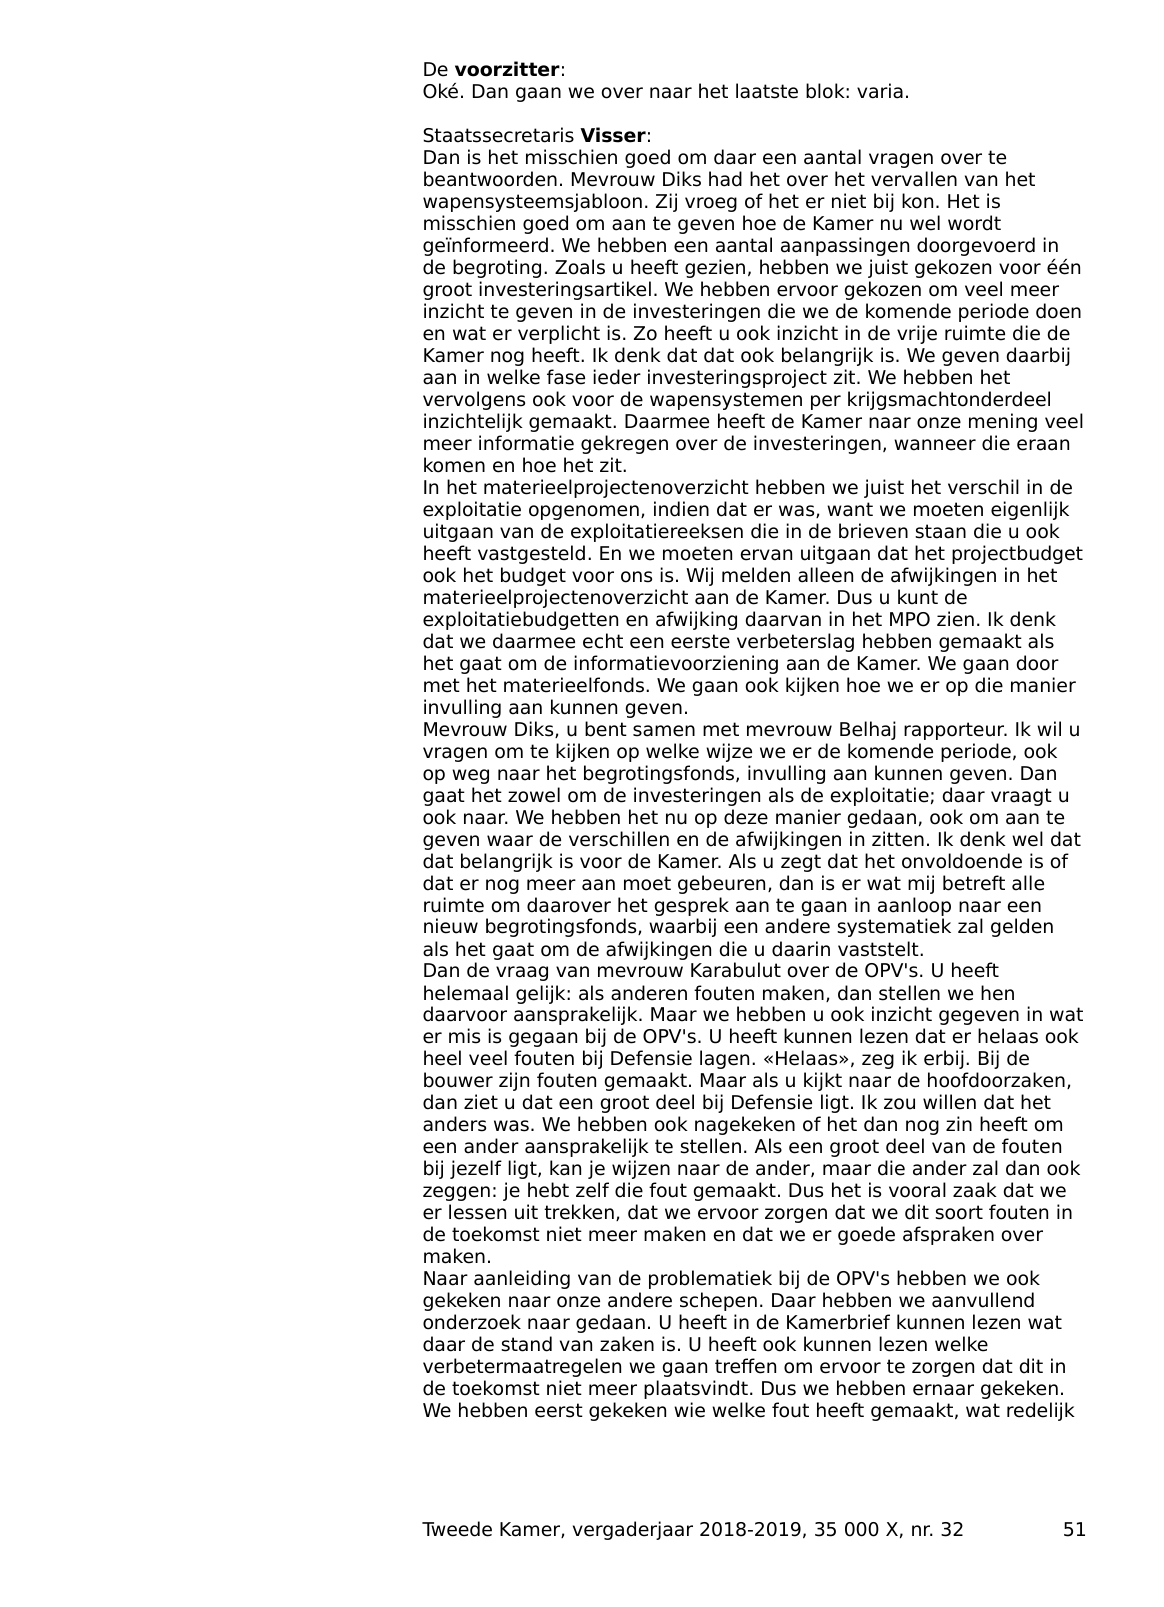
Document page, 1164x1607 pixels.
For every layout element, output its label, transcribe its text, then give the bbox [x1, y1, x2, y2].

text Mevrouw Diks, u bent samen met mevrouw Belhaj rapporteur. Ik wil u vragen om te kijken op welke wijze we er de komende periode, ook op weg naar het begrotingsfonds, invulling aan kunnen geven. Dan gaat het zowel om de investeringen als de exploitatie; daar vraagt u ook naar. We hebben het nu op deze manier gedaan, ook om aan te geven waar de verschillen en de afwijkingen in zitten. Ik denk wel dat dat belangrijk is voor de Kamer. Als u zegt dat het onvoldoende is of dat er nog meer aan moet gebeuren, dan is er wat mij betreft alle ruimte om daarover het gesprek aan te gaan in aanloop naar een nieuw begrotingsfonds, waarbij een andere systematiek zal gelden als het gaat om de afwijkingen die u daarin vaststelt. [422, 719, 1087, 960]
text Staatssecretaris Visser: [422, 125, 1087, 147]
text Dan de vraag van mevrouw Karabulut over de OPV's. U heeft helemaal gelijk: als anderen fouten maken, dan stellen we hen daarvoor aansprakelijk. Maar we hebben u ook inzicht gegeven in wat er mis is gegaan bij de OPV's. U heeft kunnen lezen dat er helaas ook heel veel fouten bij Defensie lagen. «Helaas», zeg ik erbij. Bij de bouwer zijn fouten gemaakt. Maar als u kijkt naar de hoofdoorzaken, dan ziet u dat een groot deel bij Defensie ligt. Ik zou willen dat het anders was. We hebben ook nagekeken of het dan nog zin heeft om een ander aansprakelijk te stellen. Als een groot deel van de fouten bij jezelf ligt, kan je wijzen naar de ander, maar die ander zal dan ook zeggen: je hebt zelf die fout gemaakt. Dus het is vooral zaak dat we er lessen uit trekken, dat we ervoor zorgen dat we dit soort fouten in de toekomst niet meer maken en dat we er goede afspraken over maken. [422, 960, 1087, 1268]
text Oké. Dan gaan we over naar het laatste blok: varia. [422, 81, 1087, 103]
text Dan is het misschien goed om daar een aantal vragen over te beantwoorden. Mevrouw Diks had het over het vervallen van het wapensysteemsjabloon. Zij vroeg of het er niet bij kon. Het is misschien goed om aan te geven hoe de Kamer nu wel wordt geïnformeerd. We hebben een aantal aanpassingen doorgevoerd in de begroting. Zoals u heeft gezien, hebben we juist gekozen voor één groot investeringsartikel. We hebben ervoor gekozen om veel meer inzicht te geven in de investeringen die we de komende periode doen en wat er verplicht is. Zo heeft u ook inzicht in de vrije ruimte die de Kamer nog heeft. Ik denk dat dat ook belangrijk is. We geven daarbij aan in welke fase ieder investeringsproject zit. We hebben het vervolgens ook voor de wapensystemen per krijgsmachtonderdeel inzichtelijk gemaakt. Daarmee heeft de Kamer naar onze mening veel meer informatie gekregen over de investeringen, wanneer die eraan komen en hoe het zit. [422, 147, 1087, 477]
text De voorzitter: [422, 59, 1087, 81]
text In het materieelprojectenoverzicht hebben we juist het verschil in de exploitatie opgenomen, indien dat er was, want we moeten eigenlijk uitgaan van de exploitatiereeksen die in de brieven staan die u ook heeft vastgesteld. En we moeten ervan uitgaan dat het projectbudget ook het budget voor ons is. Wij melden alleen de afwijkingen in het materieelprojectenoverzicht aan de Kamer. Dus u kunt de exploitatiebudgetten en afwijking daarvan in het MPO zien. Ik denk dat we daarmee echt een eerste verbeterslag hebben gemaakt als het gaat om de informatievoorziening aan de Kamer. We gaan door met het materieelfonds. We gaan ook kijken hoe we er op die manier invulling aan kunnen geven. [422, 477, 1087, 719]
text Naar aanleiding van de problematiek bij de OPV's hebben we ook gekeken naar onze andere schepen. Daar hebben we aanvullend onderzoek naar gedaan. U heeft in de Kamerbrief kunnen lezen wat daar de stand van zaken is. U heeft ook kunnen lezen welke verbetermaatregelen we gaan treffen om ervoor te zorgen dat dit in de toekomst niet meer plaatsvindt. Dus we hebben ernaar gekeken. We hebben eerst gekeken wie welke fout heeft gemaakt, wat redelijk [422, 1268, 1087, 1422]
